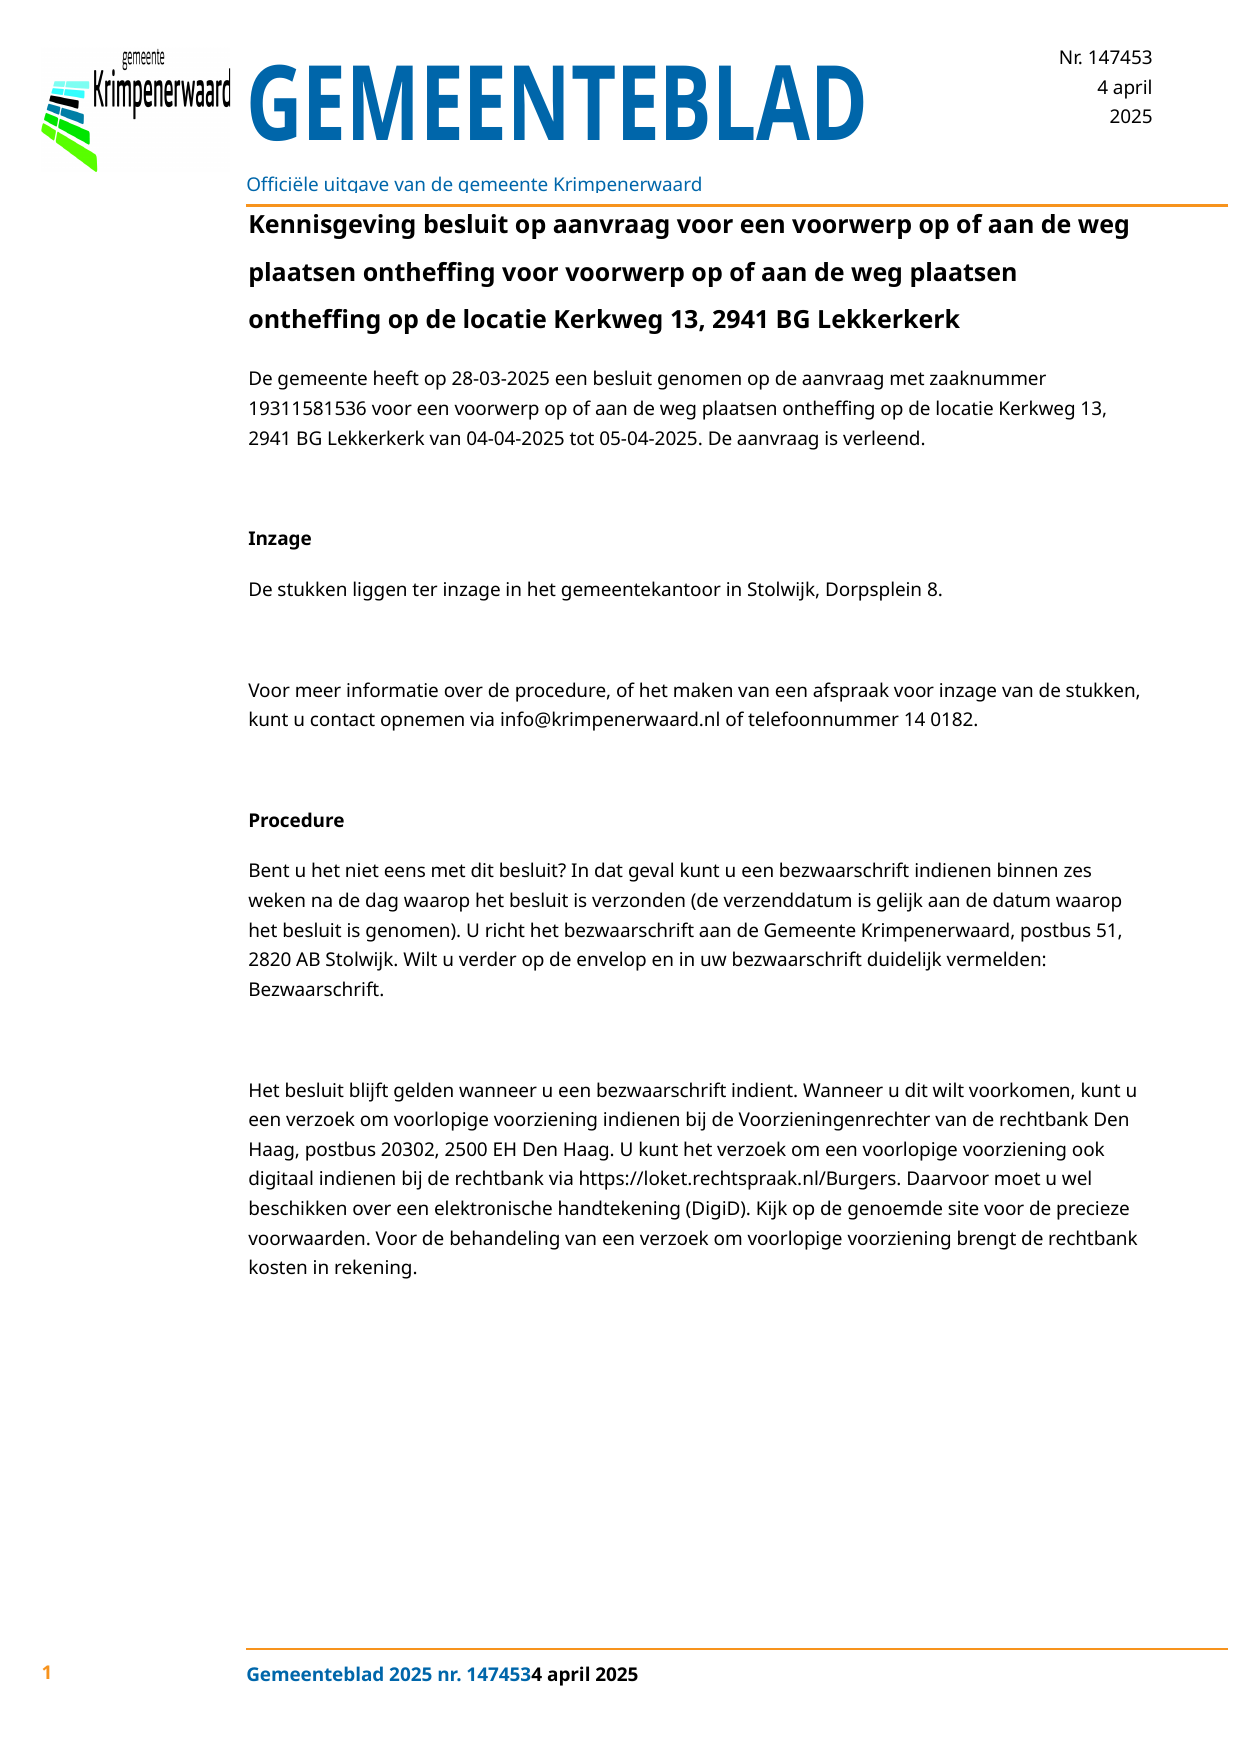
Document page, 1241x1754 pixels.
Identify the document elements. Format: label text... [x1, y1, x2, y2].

text Inzage [248, 526, 1152, 551]
text Procedure [248, 807, 1152, 833]
text Kennisgeving besluit op aanvraag voor een voorwerp op of aan de weg plaatsen ontheffing voor voorwerp op of aan de weg plaatsen ontheffing op de locatie Kerkweg 13, 2941 BG Lekkerkerk [248, 207, 1152, 336]
text De gemeente heeft op 28-03-2025 een besluit genomen op de aanvraag met zaaknummer 19311581536 voor een voorwerp op of aan de weg plaatsen ontheffing op de locatie Kerkweg 13, 2941 BG Lekkerkerk van 04-04-2025 tot 05-04-2025. De aanvraag is verleend. [248, 366, 1152, 450]
text Voor meer informatie over de procedure, of het maken van een afspraak voor inzage van de stukken, kunt u contact opnemen via info@krimpenerwaard.nl of telefoonnummer 14 0182. [248, 677, 1152, 732]
picture [41, 47, 231, 172]
text Het besluit blijft gelden wanneer u een bezwaarschrift indient. Wanneer u dit wilt voorkomen, kunt u een verzoek om voorlopige voorziening indienen bij de Voorzieningenrechter van de rechtbank Den Haag, postbus 20302, 2500 EH Den Haag. U kunt het verzoek om een voorlopige voorziening ook digitaal indienen bij de rechtbank via https://loket.rechtspraak.nl/Burgers. Daarvoor moet u wel beschikken over een elektronische handtekening (DigiD). Kijk op de genoemde site voor de precieze voorwaarden. Voor de behandeling van een verzoek om voorlopige voorziening brengt de rechtbank kosten in rekening. [248, 1077, 1152, 1280]
text Bent u het niet eens met dit besluit? In dat geval kunt u een bezwaarschrift indienen binnen zes weken na de dag waarop het besluit is verzonden (de verzenddatum is gelijk aan de datum waarop het besluit is genomen). U richt het bezwaarschrift aan de Gemeente Krimpenerwaard, postbus 51, 2820 AB Stolwijk. Wilt u verder op de envelop en in uw bezwaarschrift duidelijk vermelden: Bezwaarschrift. [248, 858, 1152, 1002]
text De stukken liggen ter inzage in het gemeentekantoor in Stolwijk, Dorpsplein 8. [248, 576, 1152, 602]
